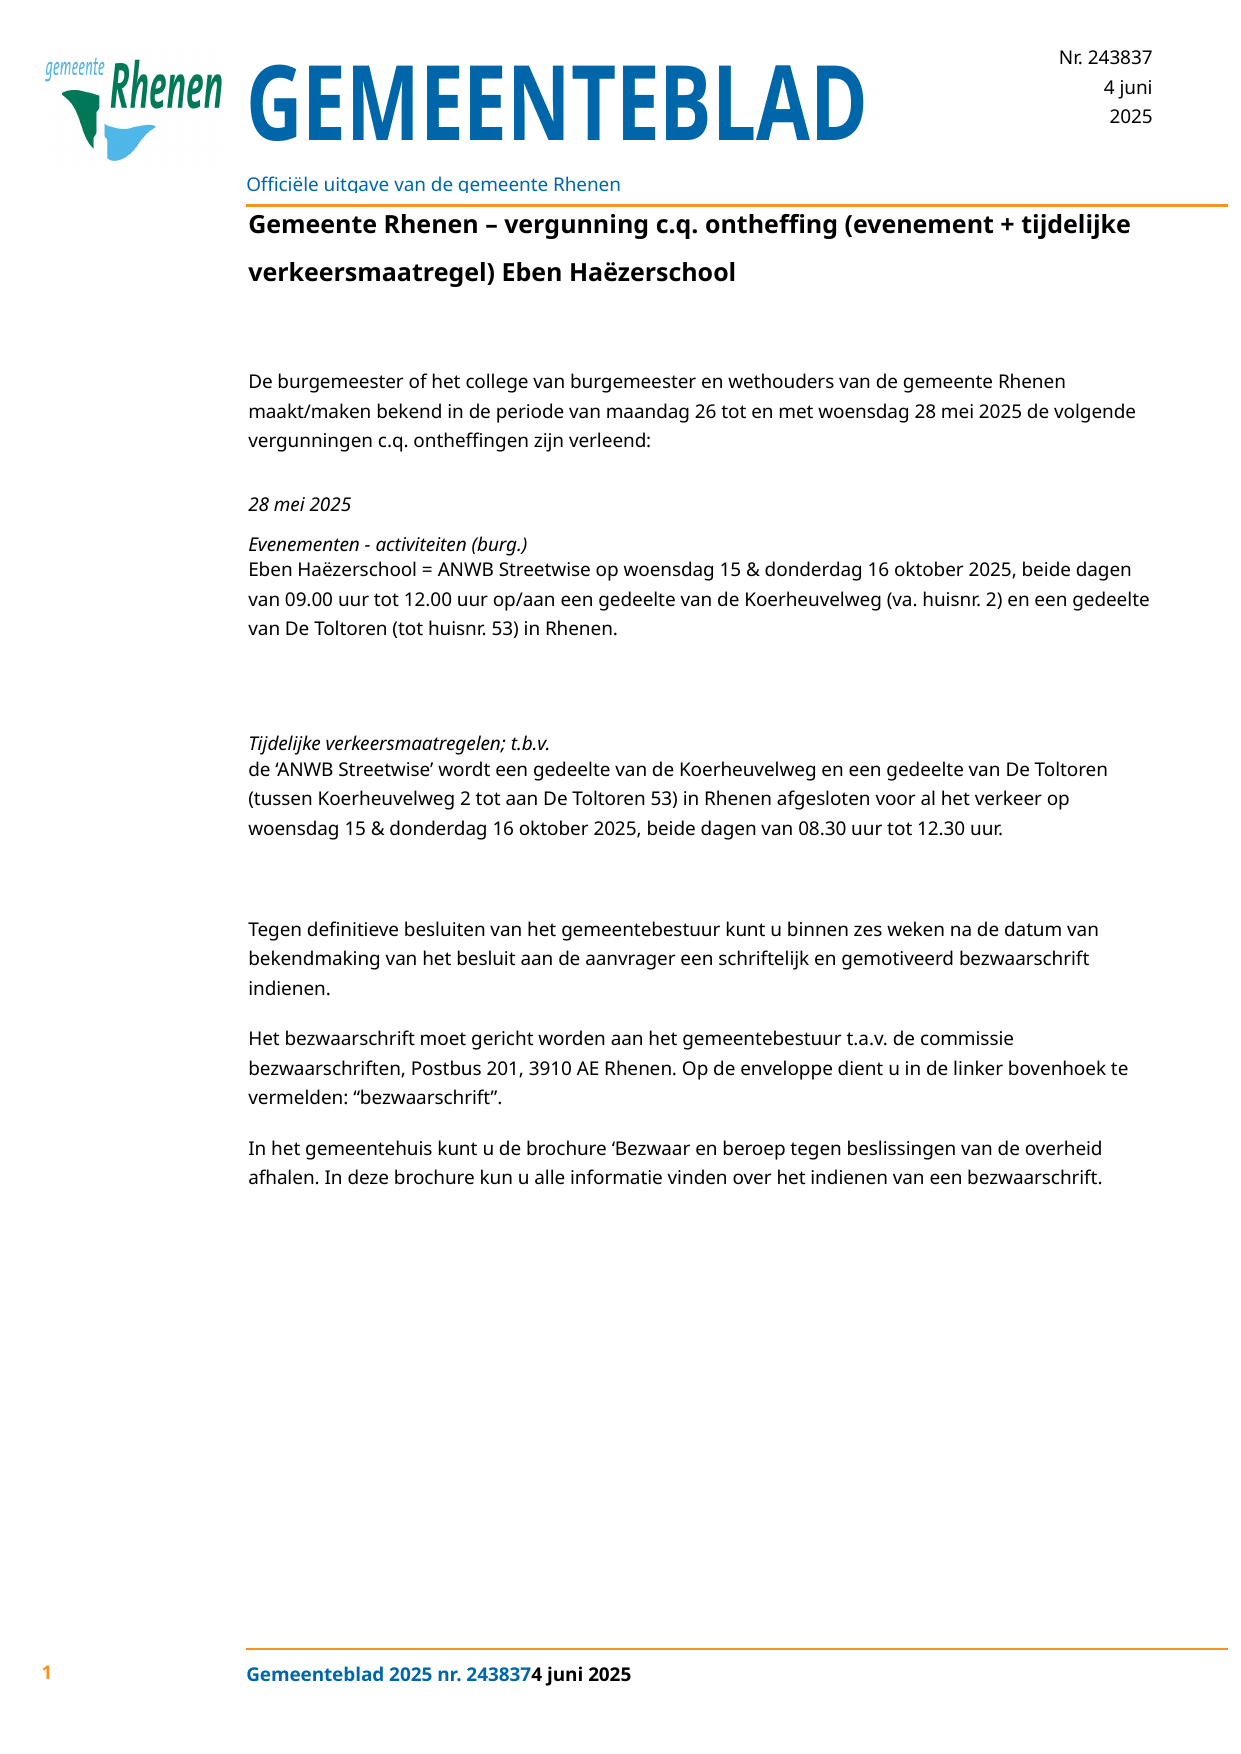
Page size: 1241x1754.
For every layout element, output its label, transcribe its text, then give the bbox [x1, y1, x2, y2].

text de ‘ANWB Streetwise’ wordt een gedeelte van de Koerheuvelweg en een gedeelte van De Toltoren (tussen Koerheuvelweg 2 tot aan De Toltoren 53) in Rhenen afgesloten voor al het verkeer op woensdag 15 & donderdag 16 oktober 2025, beide dagen van 08.30 uur tot 12.30 uur. [248, 756, 1152, 841]
text In het gemeentehuis kunt u de brochure ‘Bezwaar en beroep tegen beslissingen van de overheid afhalen. In deze brochure kun u alle informatie vinden over het indienen van een bezwaarschrift. [248, 1135, 1152, 1190]
text 28 mei 2025 [248, 491, 1152, 517]
text Evenementen - activiteiten (burg.) [248, 531, 1152, 556]
text Gemeente Rhenen – vergunning c.q. ontheffing (evenement + tijdelijke verkeersmaatregel) Eben Haëzerschool [248, 207, 1152, 288]
text Het bezwaarschrift moet gericht worden aan het gemeentebestuur t.a.v. de commissie bezwaarschriften, Postbus 201, 3910 AE Rhenen. Op de enveloppe dient u in de linker bovenhoek te vermelden: “bezwaarschrift”. [248, 1025, 1152, 1110]
picture [41, 47, 231, 172]
text Tijdelijke verkeersmaatregelen; t.b.v. [248, 730, 1152, 756]
text Eben Haëzerschool = ANWB Streetwise op woensdag 15 & donderdag 16 oktober 2025, beide dagen van 09.00 uur tot 12.00 uur op/aan een gedeelte van de Koerheuvelweg (va. huisnr. 2) en een gedeelte van De Toltoren (tot huisnr. 53) in Rhenen. [248, 556, 1152, 641]
text De burgemeester of het college van burgemeester en wethouders van de gemeente Rhenen maakt/maken bekend in de periode van maandag 26 tot en met woensdag 28 mei 2025 de volgende vergunningen c.q. ontheffingen zijn verleend: [248, 368, 1152, 453]
text Tegen definitieve besluiten van het gemeentebestuur kunt u binnen zes weken na de datum van bekendmaking van het besluit aan de aanvrager een schriftelijk en gemotiveerd bezwaarschrift indienen. [248, 916, 1152, 1001]
